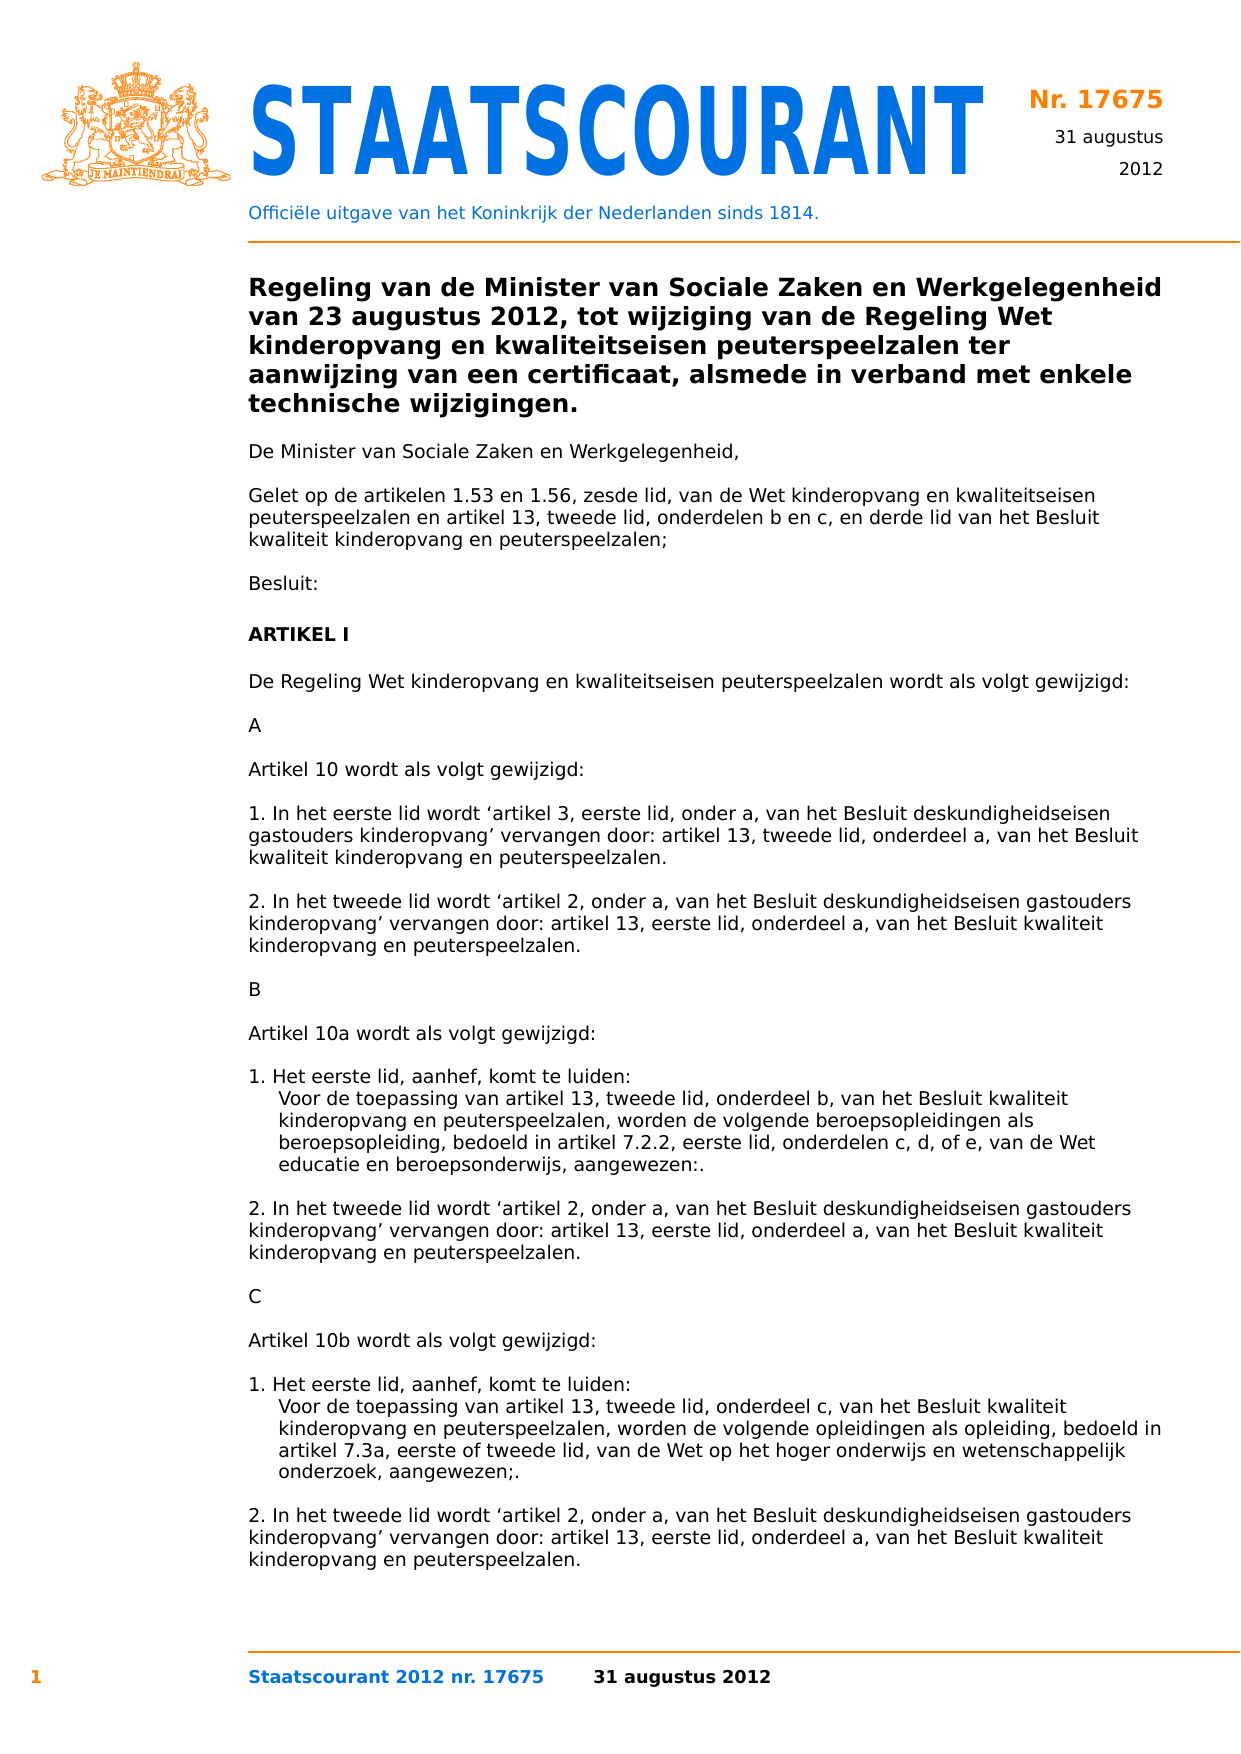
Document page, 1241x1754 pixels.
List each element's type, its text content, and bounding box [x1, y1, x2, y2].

table_header [25, 62, 248, 241]
text 2. In het tweede lid wordt ‘artikel 2, onder a, van het Besluit deskundigheidseisen gastouders kinderopvang’ vervangen door: artikel 13, eerste lid, onderdeel a, van het Besluit kwaliteit kinderopvang en peuterspeelzalen. [248, 1505, 1163, 1571]
text C [248, 1286, 1163, 1308]
text De Regeling Wet kinderopvang en kwaliteitseisen peuterspeelzalen wordt als volgt gewijzigd: [248, 671, 1163, 693]
text 1. In het eerste lid wordt ‘artikel 3, eerste lid, onder a, van het Besluit deskundigheidseisen gastouders kinderopvang’ vervangen door: artikel 13, tweede lid, onderdeel a, van het Besluit kwaliteit kinderopvang en peuterspeelzalen. [248, 803, 1163, 869]
table_cell 31 augustus [998, 121, 1240, 153]
text B [248, 978, 1163, 1001]
picture [41, 62, 231, 186]
table_header Nr. 17675 [998, 62, 1240, 121]
text Gelet op de artikelen 1.53 en 1.56, zesde lid, van de Wet kinderopvang en kwaliteitseisen peuterspeelzalen en artikel 13, tweede lid, onderdelen b en c, en derde lid van het Besluit kwaliteit kinderopvang en peuterspeelzalen; [248, 484, 1163, 551]
text 1. Het eerste lid, aanhef, komt te luiden: [248, 1066, 1163, 1088]
table_cell 2012 [998, 153, 1240, 203]
text Artikel 10b wordt als volgt gewijzigd: [248, 1330, 1163, 1352]
text 2. In het tweede lid wordt ‘artikel 2, onder a, van het Besluit deskundigheidseisen gastouders kinderopvang’ vervangen door: artikel 13, eerste lid, onderdeel a, van het Besluit kwaliteit kinderopvang en peuterspeelzalen. [248, 891, 1163, 957]
text Besluit: [248, 572, 1163, 594]
text Artikel 10a wordt als volgt gewijzigd: [248, 1022, 1163, 1044]
text De Minister van Sociale Zaken en Werkgelegenheid, [248, 441, 1163, 463]
text A [248, 715, 1163, 737]
text Voor de toepassing van artikel 13, tweede lid, onderdeel b, van het Besluit kwaliteit kinderopvang en peuterspeelzalen, worden de volgende beroepsopleidingen als beroepsopleiding, bedoeld in artikel 7.2.2, eerste lid, onderdelen c, d, of e, van de Wet educatie en beroepsonderwijs, aangewezen:. [278, 1088, 1163, 1176]
table_cell Officiële uitgave van het Koninkrijk der Nederlanden sinds 1814. [248, 203, 1240, 241]
subtitle ARTIKEL I [248, 624, 1163, 646]
text 1. Het eerste lid, aanhef, komt te luiden: [248, 1373, 1163, 1396]
text 2. In het tweede lid wordt ‘artikel 2, onder a, van het Besluit deskundigheidseisen gastouders kinderopvang’ vervangen door: artikel 13, eerste lid, onderdeel a, van het Besluit kwaliteit kinderopvang en peuterspeelzalen. [248, 1198, 1163, 1264]
subtitle Regeling van de Minister van Sociale Zaken en Werkgelegenheid van 23 augustus 2012, tot wijziging van de Regeling Wet kinderopvang en kwaliteitseisen peuterspeelzalen ter aanwijzing van een certificaat, alsmede in verband met enkele technische wijzigingen. [248, 273, 1163, 419]
text Voor de toepassing van artikel 13, tweede lid, onderdeel c, van het Besluit kwaliteit kinderopvang en peuterspeelzalen, worden de volgende opleidingen als opleiding, bedoeld in artikel 7.3a, eerste of tweede lid, van de Wet op het hoger onderwijs en wetenschappelijk onderzoek, aangewezen;. [278, 1396, 1163, 1483]
table_header STAATSCOURANT [248, 62, 998, 203]
text Artikel 10 wordt als volgt gewijzigd: [248, 759, 1163, 781]
